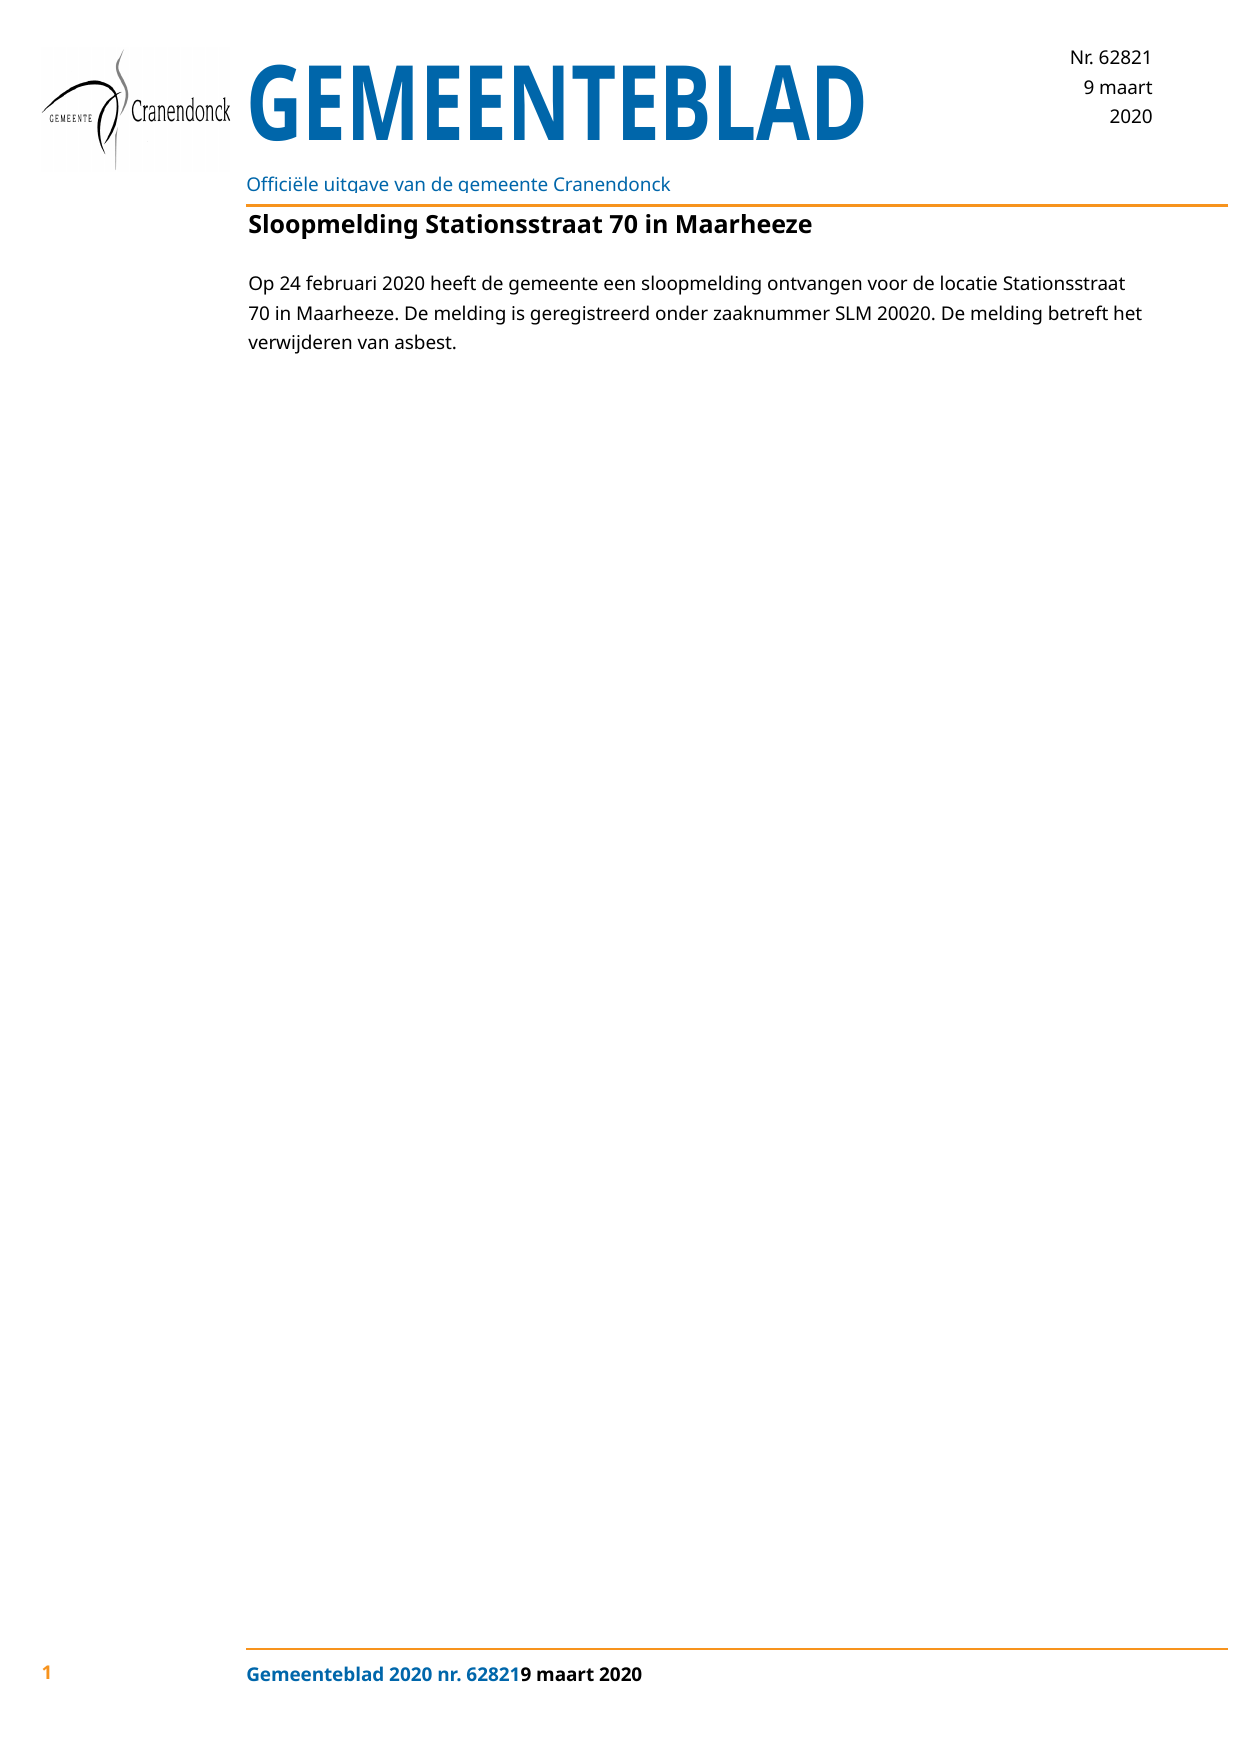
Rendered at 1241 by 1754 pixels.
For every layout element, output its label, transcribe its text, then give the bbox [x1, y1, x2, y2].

text Sloopmelding Stationsstraat 70 in Maarheeze [248, 207, 1152, 241]
picture [41, 47, 231, 172]
text Op 24 februari 2020 heeft de gemeente een sloopmelding ontvangen voor de locatie Stationsstraat 70 in Maarheeze. De melding is geregistreerd onder zaaknummer SLM 20020. De melding betreft het verwijderen van asbest. [248, 270, 1152, 355]
